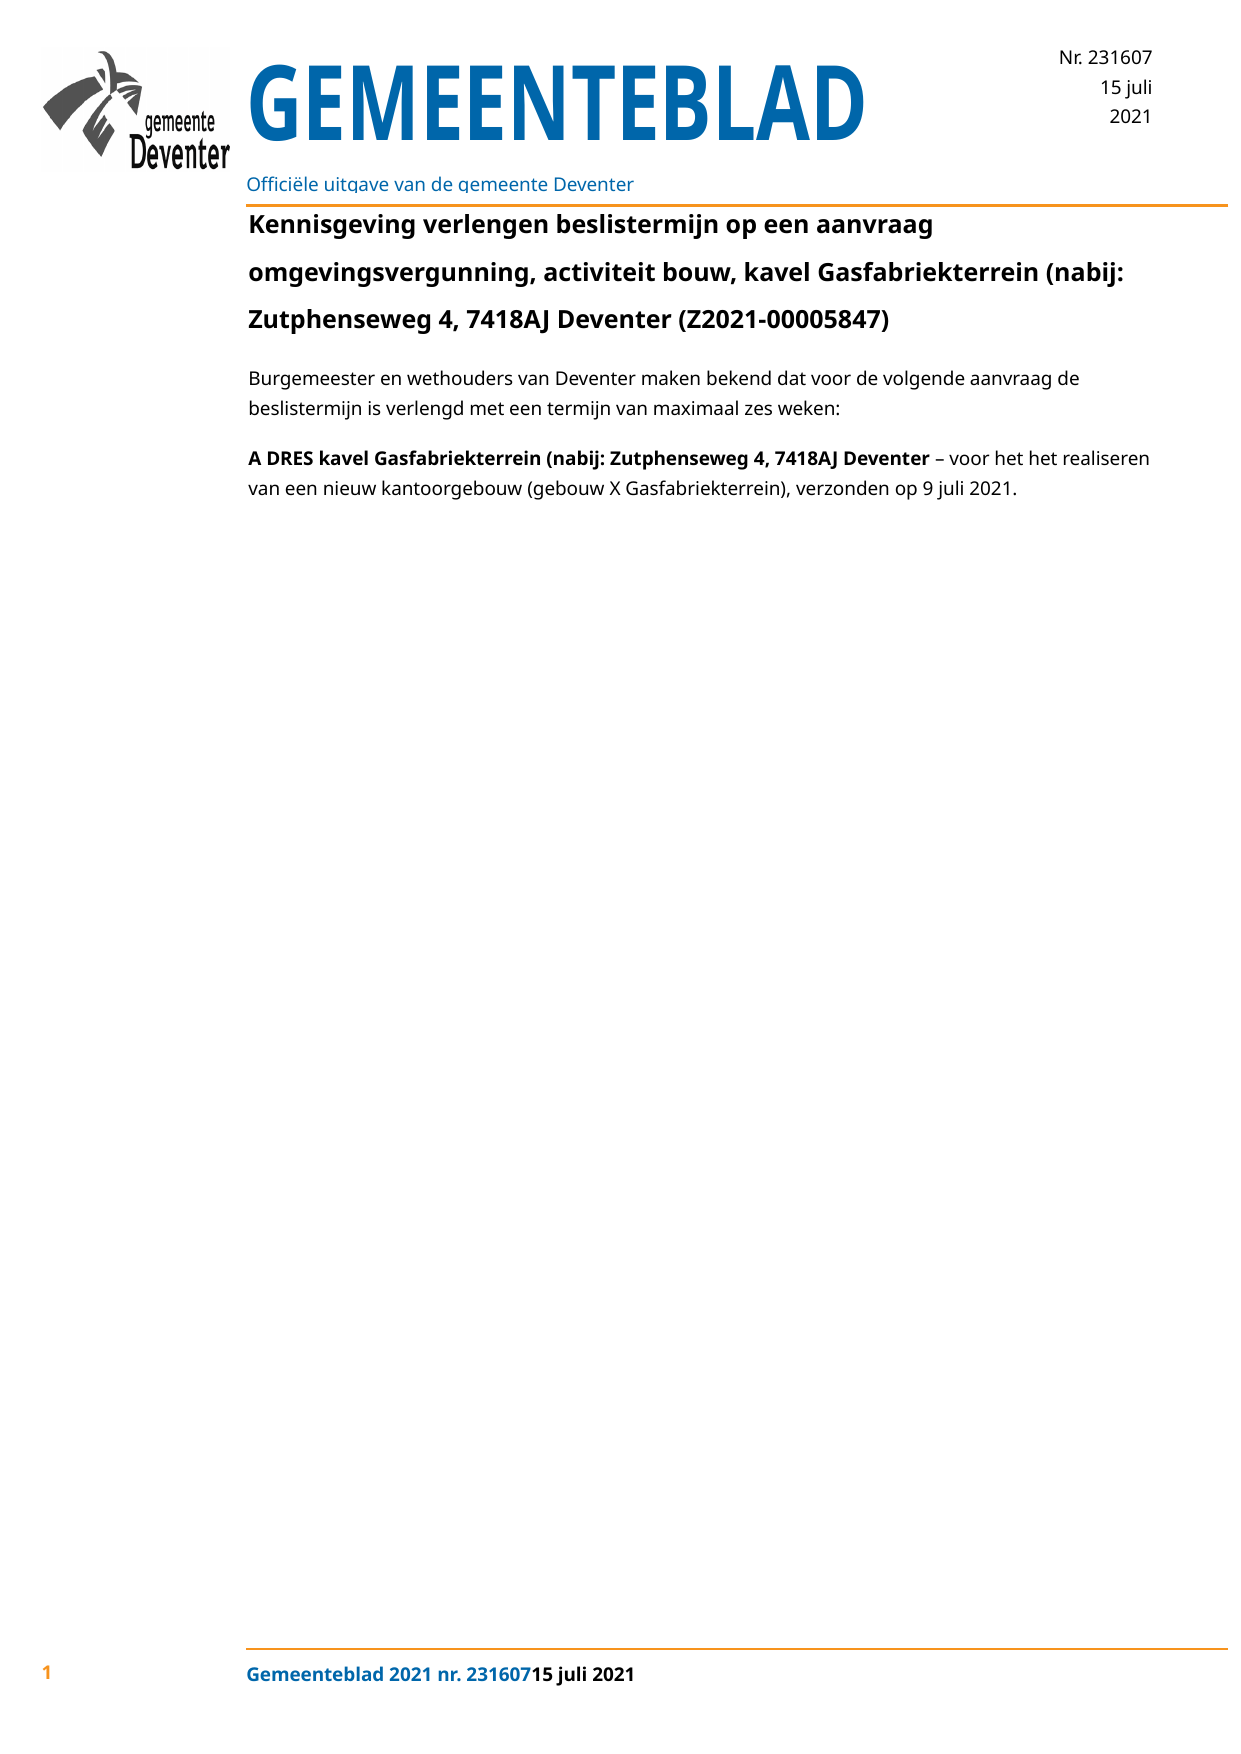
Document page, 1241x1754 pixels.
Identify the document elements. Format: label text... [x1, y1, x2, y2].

picture [41, 47, 231, 172]
text Burgemeester en wethouders van Deventer maken bekend dat voor de volgende aanvraag de beslistermijn is verlengd met een termijn van maximaal zes weken: [248, 366, 1152, 421]
text Kennisgeving verlengen beslistermijn op een aanvraag omgevingsvergunning, activiteit bouw, kavel Gasfabriekterrein (nabij: Zutphenseweg 4, 7418AJ Deventer (Z2021-00005847) [248, 207, 1152, 336]
text A DRES kavel Gasfabriekterrein (nabij: Zutphenseweg 4, 7418AJ Deventer – voor het het realiseren van een nieuw kantoorgebouw (gebouw X Gasfabriekterrein), verzonden op 9 juli 2021. [248, 446, 1152, 501]
